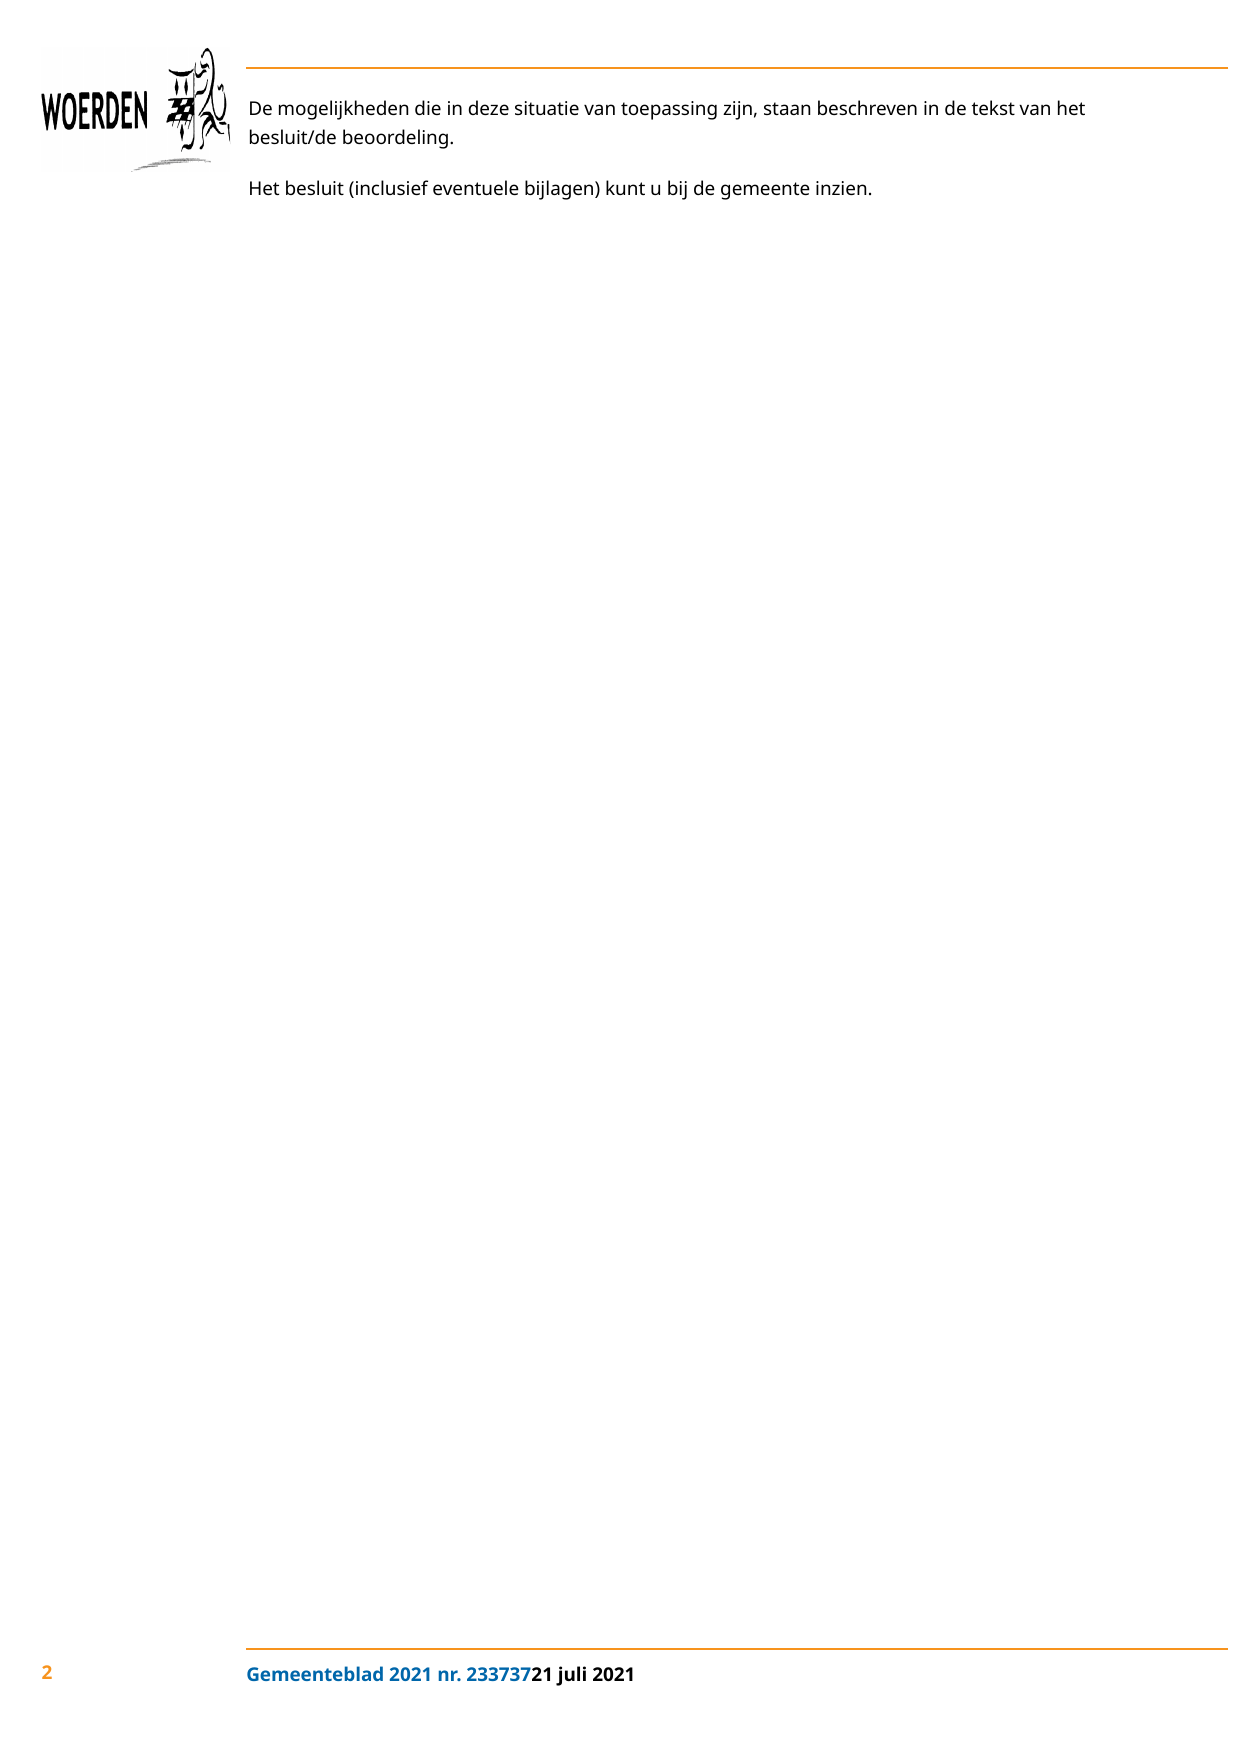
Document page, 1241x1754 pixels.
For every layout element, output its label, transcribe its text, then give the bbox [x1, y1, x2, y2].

picture [41, 47, 231, 172]
text De mogelijkheden die in deze situatie van toepassing zijn, staan beschreven in de tekst van het besluit/de beoordeling. [248, 95, 1152, 150]
text Het besluit (inclusief eventuele bijlagen) kunt u bij de gemeente inzien. [248, 175, 1152, 201]
